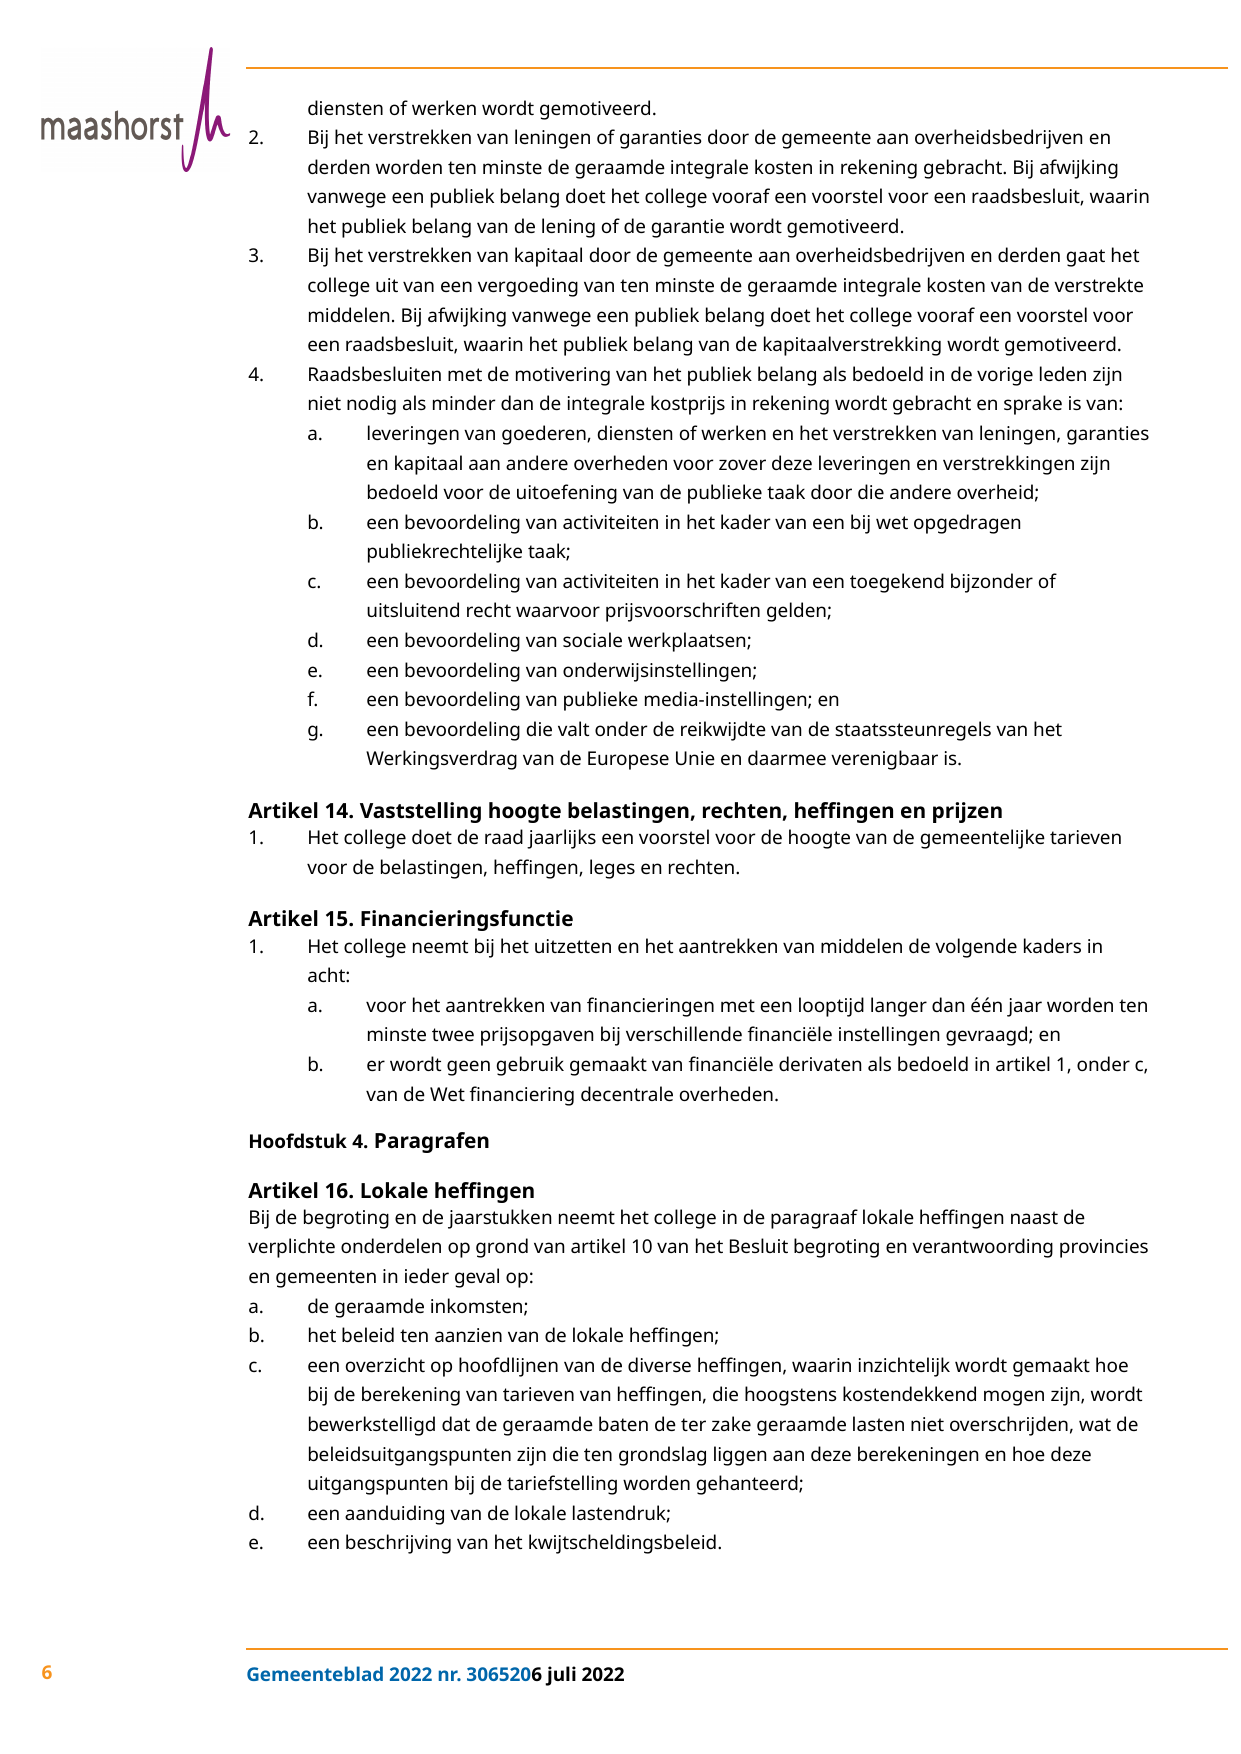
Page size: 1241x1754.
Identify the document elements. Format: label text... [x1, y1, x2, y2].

list Het college doet de raad jaarlijks een voorstel voor de hoogte van de gemeentelijke tarieven voor de belastingen, heffingen, leges en rechten. [248, 824, 1152, 880]
list diensten of werken wordt gemotiveerd. [248, 95, 1152, 121]
list een bevoordeling van publieke media-instellingen; en [307, 686, 1152, 712]
picture [41, 47, 231, 172]
list voor het aantrekken van financieringen met een looptijd langer dan één jaar worden ten minste twee prijsopgaven bij verschillende financiële instellingen gevraagd; en [307, 992, 1152, 1047]
list Raadsbesluiten met de motivering van het publiek belang als bedoeld in de vorige leden zijn niet nodig als minder dan de integrale kostprijs in rekening wordt gebracht en sprake is van: [248, 361, 1152, 416]
text Artikel 16. Lokale heffingen [248, 1176, 1152, 1204]
text Artikel 14. Vaststelling hoogte belastingen, rechten, heffingen en prijzen [248, 796, 1152, 824]
list het beleid ten aanzien van de lokale heffingen; [248, 1322, 1152, 1348]
list een bevoordeling die valt onder de reikwijdte van de staatssteunregels van het Werkingsverdrag van de Europese Unie en daarmee verenigbaar is. [307, 716, 1152, 771]
list een bevoordeling van activiteiten in het kader van een toegekend bijzonder of uitsluitend recht waarvoor prijsvoorschriften gelden; [307, 568, 1152, 623]
text Hoofdstuk 4. Paragrafen [248, 1126, 1152, 1155]
list er wordt geen gebruik gemaakt van financiële derivaten als bedoeld in artikel 1, onder c, van de Wet financiering decentrale overheden. [307, 1051, 1152, 1107]
list Bij het verstrekken van leningen of garanties door de gemeente aan overheidsbedrijven en derden worden ten minste de geraamde integrale kosten in rekening gebracht. Bij afwijking vanwege een publiek belang doet het college vooraf een voorstel voor een raadsbesluit, waarin het publiek belang van de lening of de garantie wordt gemotiveerd. [248, 124, 1152, 239]
list Bij het verstrekken van kapitaal door de gemeente aan overheidsbedrijven en derden gaat het college uit van een vergoeding van ten minste de geraamde integrale kosten van de verstrekte middelen. Bij afwijking vanwege een publiek belang doet het college vooraf een voorstel voor een raadsbesluit, waarin het publiek belang van de kapitaalverstrekking wordt gemotiveerd. [248, 243, 1152, 357]
list een beschrijving van het kwijtscheldingsbeleid. [248, 1529, 1152, 1555]
list een bevoordeling van activiteiten in het kader van een bij wet opgedragen publiekrechtelijke taak; [307, 509, 1152, 564]
text Bij de begroting en de jaarstukken neemt het college in de paragraaf lokale heffingen naast de verplichte onderdelen op grond van artikel 10 van het Besluit begroting en verantwoording provincies en gemeenten in ieder geval op: [248, 1204, 1152, 1289]
list een aanduiding van de lokale lastendruk; [248, 1500, 1152, 1526]
list Het college neemt bij het uitzetten en het aantrekken van middelen de volgende kaders in acht: [248, 933, 1152, 988]
list de geraamde inkomsten; [248, 1293, 1152, 1319]
list een bevoordeling van sociale werkplaatsen; [307, 627, 1152, 653]
list leveringen van goederen, diensten of werken en het verstrekken van leningen, garanties en kapitaal aan andere overheden voor zover deze leveringen en verstrekkingen zijn bedoeld voor de uitoefening van de publieke taak door die andere overheid; [307, 420, 1152, 505]
list een bevoordeling van onderwijsinstellingen; [307, 657, 1152, 683]
text Artikel 15. Financieringsfunctie [248, 904, 1152, 933]
list een overzicht op hoofdlijnen van de diverse heffingen, waarin inzichtelijk wordt gemaakt hoe bij de berekening van tarieven van heffingen, die hoogstens kostendekkend mogen zijn, wordt bewerkstelligd dat de geraamde baten de ter zake geraamde lasten niet overschrijden, wat de beleidsuitgangspunten zijn die ten grondslag liggen aan deze berekeningen en hoe deze uitgangspunten bij de tariefstelling worden gehanteerd; [248, 1352, 1152, 1496]
